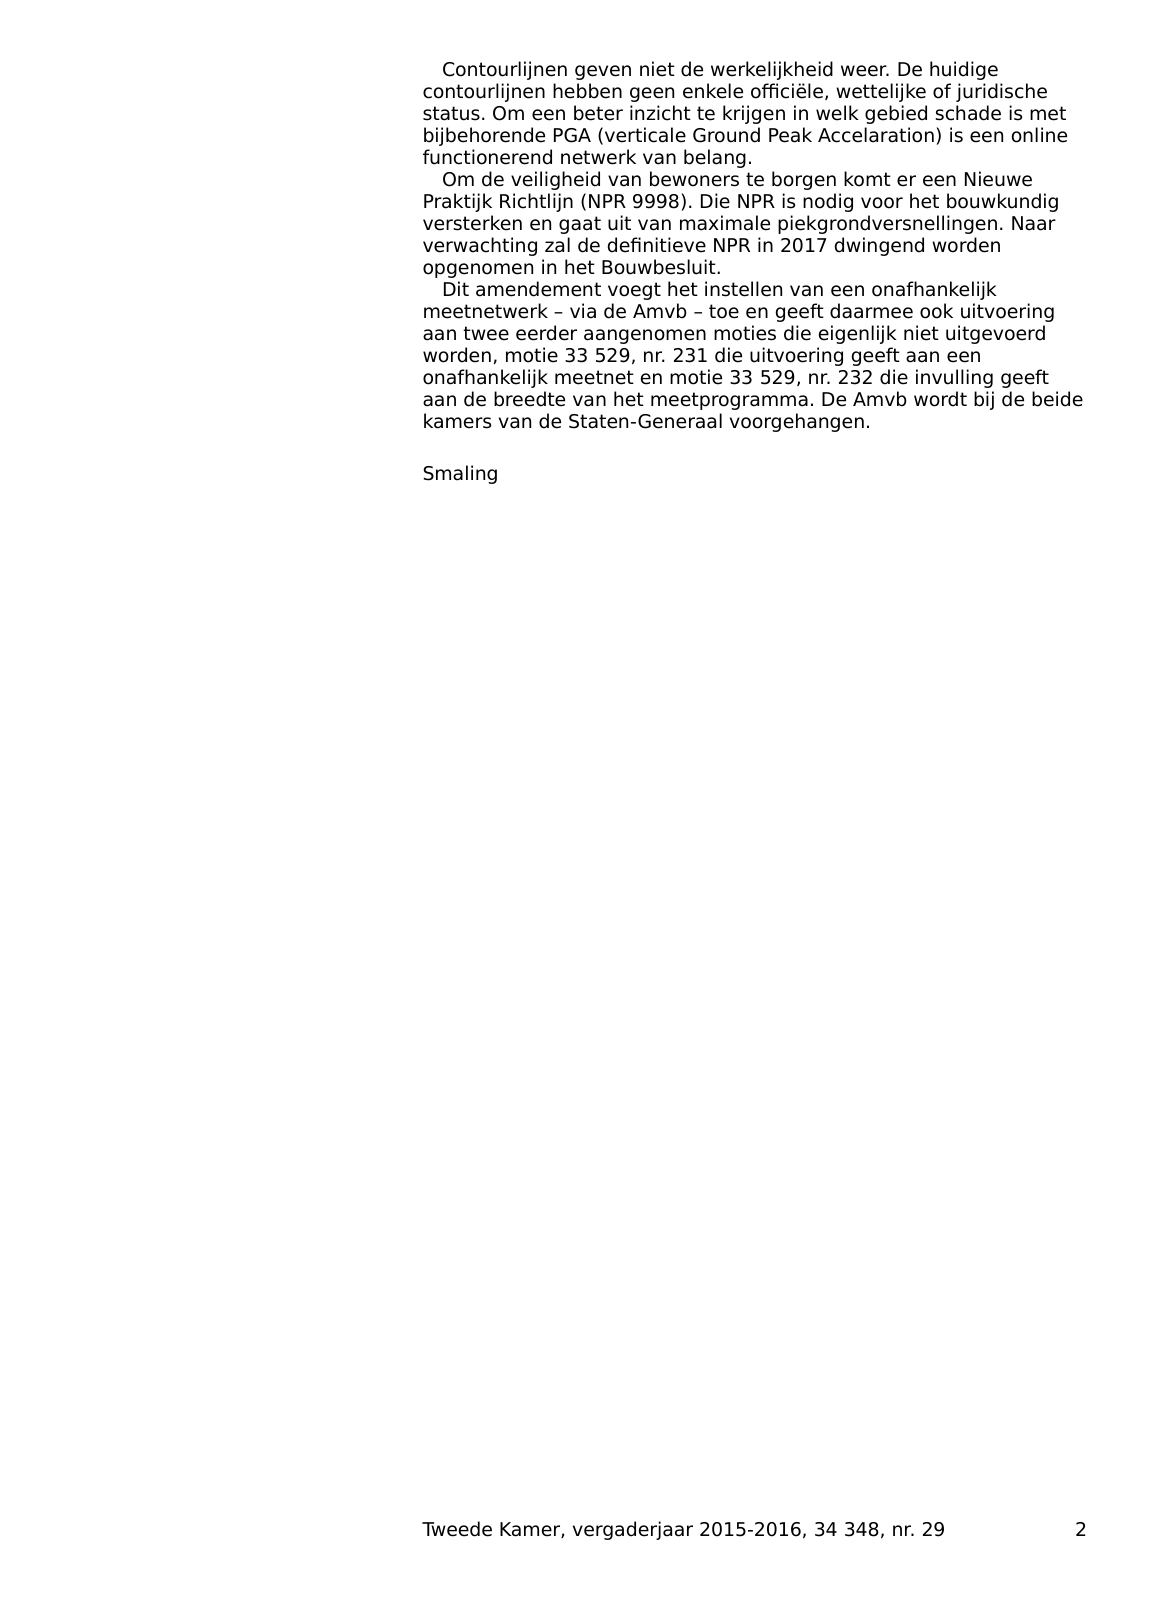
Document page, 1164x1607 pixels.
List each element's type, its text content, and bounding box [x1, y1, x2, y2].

text Om de veiligheid van bewoners te borgen komt er een Nieuwe Praktijk Richtlijn (NPR 9998). Die NPR is nodig voor het bouwkundig versterken en gaat uit van maximale piekgrondversnellingen. Naar verwachting zal de definitieve NPR in 2017 dwingend worden opgenomen in het Bouwbesluit. [422, 169, 1087, 279]
text Smaling [422, 463, 1087, 485]
text Contourlijnen geven niet de werkelijkheid weer. De huidige contourlijnen hebben geen enkele officiële, wettelijke of juridische status. Om een beter inzicht te krijgen in welk gebied schade is met bijbehorende PGA (verticale Ground Peak Accelaration) is een online functionerend netwerk van belang. [422, 59, 1087, 169]
text Dit amendement voegt het instellen van een onafhankelijk meetnetwerk – via de Amvb – toe en geeft daarmee ook uitvoering aan twee eerder aangenomen moties die eigenlijk niet uitgevoerd worden, motie 33 529, nr. 231 die uitvoering geeft aan een onafhankelijk meetnet en motie 33 529, nr. 232 die invulling geeft aan de breedte van het meetprogramma. De Amvb wordt bij de beide kamers van de Staten-Generaal voorgehangen. [422, 279, 1087, 433]
